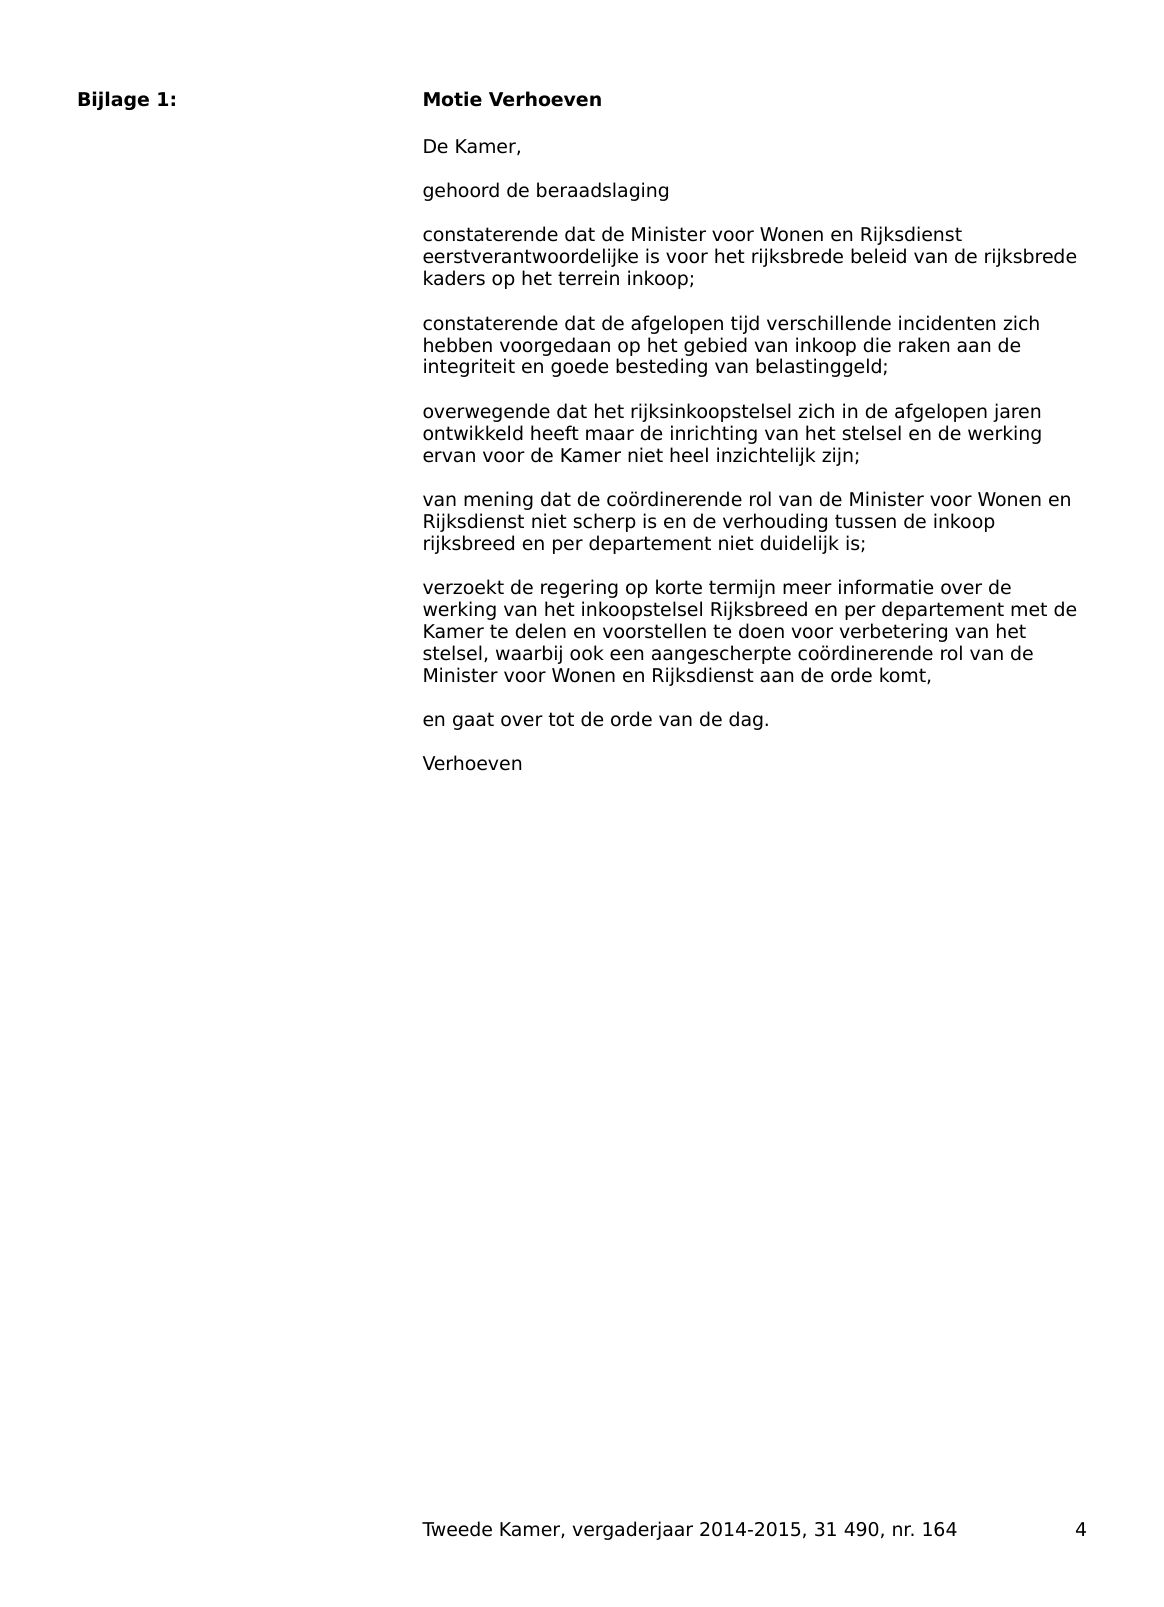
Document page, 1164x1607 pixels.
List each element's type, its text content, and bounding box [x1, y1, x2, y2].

text en gaat over tot de orde van de dag. [422, 709, 1087, 731]
text verzoekt de regering op korte termijn meer informatie over de werking van het inkoopstelsel Rijksbreed en per departement met de Kamer te delen en voorstellen te doen voor verbetering van het stelsel, waarbij ook een aangescherpte coördinerende rol van de Minister voor Wonen en Rijksdienst aan de orde komt, [422, 577, 1087, 687]
text De Kamer, [422, 136, 1087, 158]
text Verhoeven [422, 753, 1087, 775]
text van mening dat de coördinerende rol van de Minister voor Wonen en Rijksdienst niet scherp is en de verhouding tussen de inkoop rijksbreed en per departement niet duidelijk is; [422, 489, 1087, 555]
subtitle Bijlage 1: Motie Verhoeven [77, 89, 1087, 111]
text constaterende dat de Minister voor Wonen en Rijksdienst eerstverantwoordelijke is voor het rijksbrede beleid van de rijksbrede kaders op het terrein inkoop; [422, 224, 1087, 290]
text gehoord de beraadslaging [422, 180, 1087, 202]
text constaterende dat de afgelopen tijd verschillende incidenten zich hebben voorgedaan op het gebied van inkoop die raken aan de integriteit en goede besteding van belastinggeld; [422, 312, 1087, 378]
text overwegende dat het rijksinkoopstelsel zich in de afgelopen jaren ontwikkeld heeft maar de inrichting van het stelsel en de werking ervan voor de Kamer niet heel inzichtelijk zijn; [422, 401, 1087, 467]
